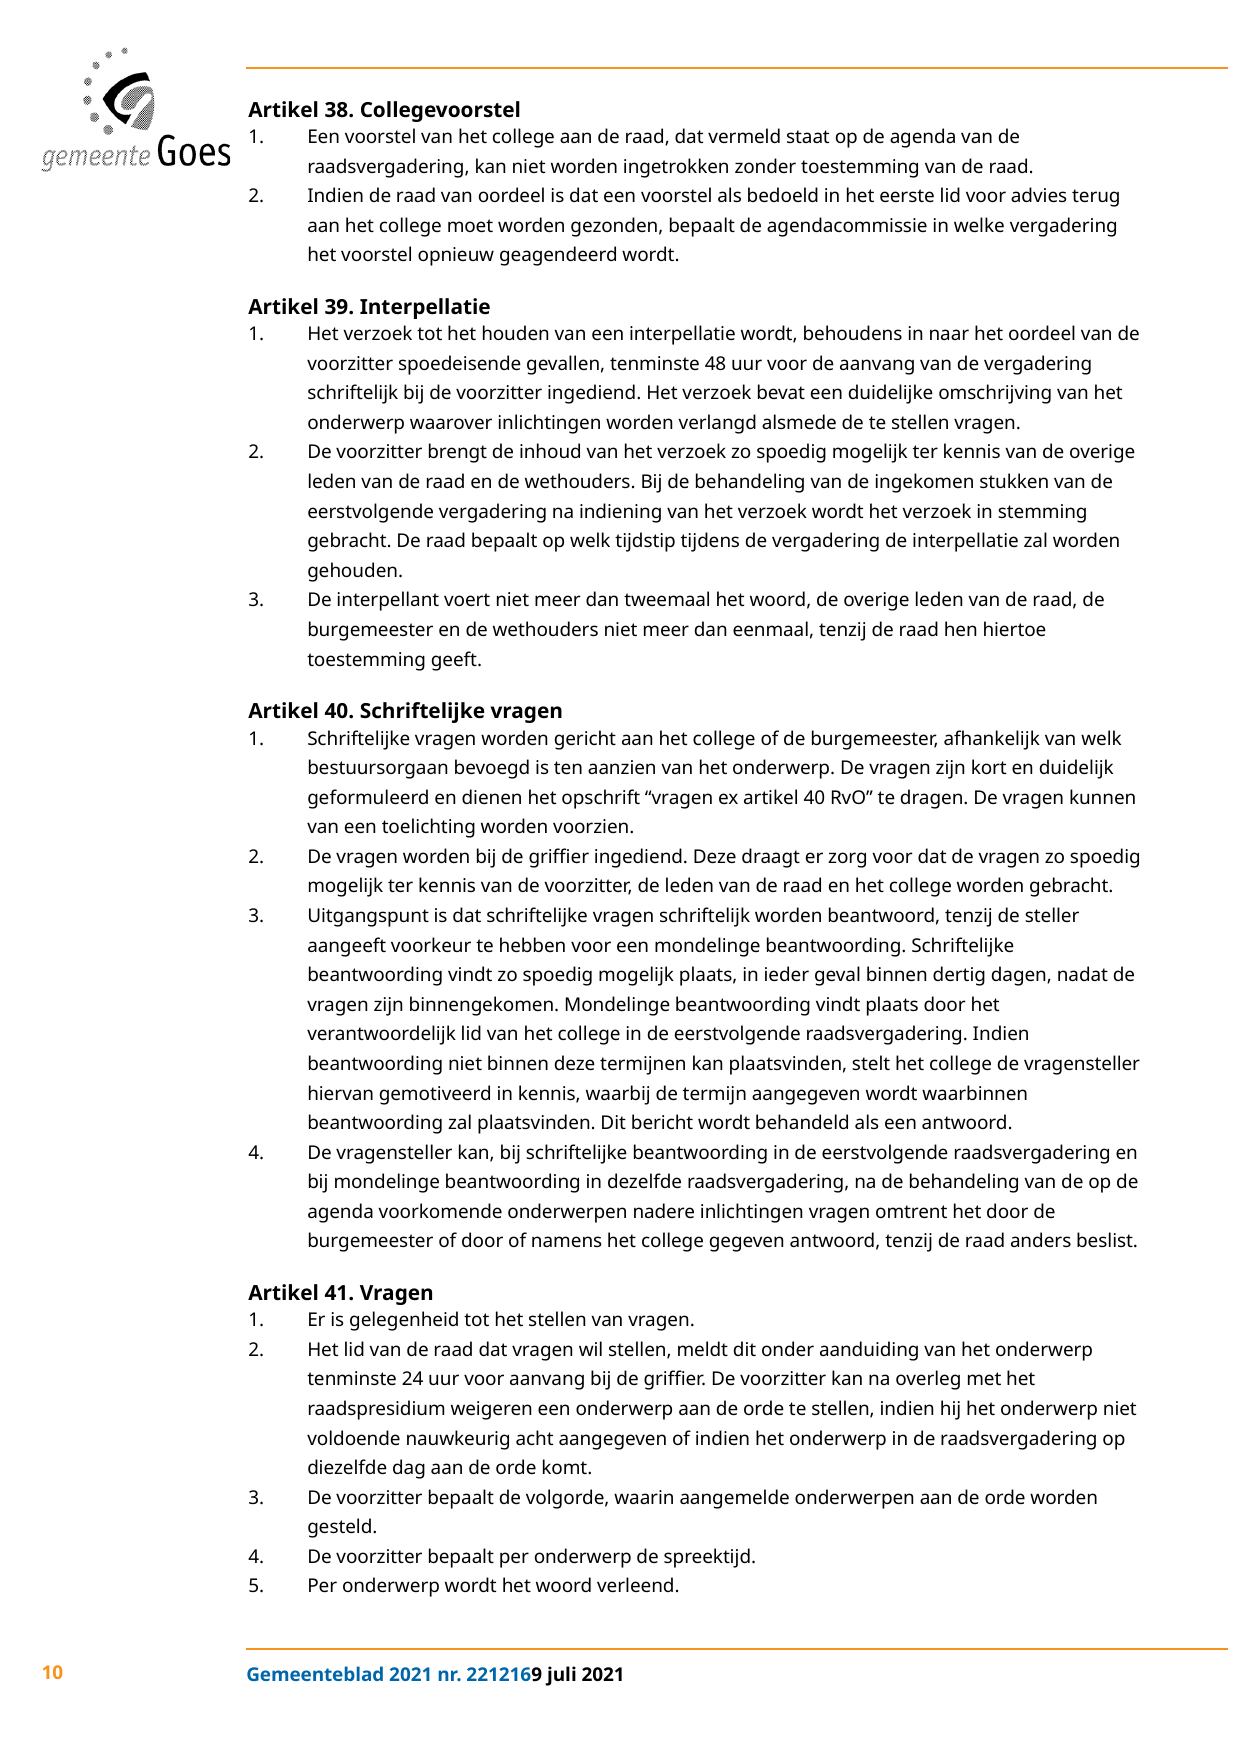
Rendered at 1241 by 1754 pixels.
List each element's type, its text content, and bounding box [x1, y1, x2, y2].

list De voorzitter bepaalt per onderwerp de spreektijd. [248, 1543, 1152, 1569]
list De interpellant voert niet meer dan tweemaal het woord, de overige leden van de raad, de burgemeester en de wethouders niet meer dan eenmaal, tenzij de raad hen hiertoe toestemming geeft. [248, 587, 1152, 672]
list Een voorstel van het college aan de raad, dat vermeld staat op de agenda van de raadsvergadering, kan niet worden ingetrokken zonder toestemming van de raad. [248, 123, 1152, 178]
list Schriftelijke vragen worden gericht aan het college of de burgemeester, afhankelijk van welk bestuursorgaan bevoegd is ten aanzien van het onderwerp. De vragen zijn kort en duidelijk geformuleerd en dienen het opschrift “vragen ex artikel 40 RvO” te dragen. De vragen kunnen van een toelichting worden voorzien. [248, 725, 1152, 839]
list Indien de raad van oordeel is dat een voorstel als bedoeld in het eerste lid voor advies terug aan het college moet worden gezonden, bepaalt de agendacommissie in welke vergadering het voorstel opnieuw geagendeerd wordt. [248, 182, 1152, 267]
list De vragen worden bij de griffier ingediend. Deze draagt er zorg voor dat de vragen zo spoedig mogelijk ter kennis van de voorzitter, de leden van de raad en het college worden gebracht. [248, 843, 1152, 898]
list Het verzoek tot het houden van een interpellatie wordt, behoudens in naar het oordeel van de voorzitter spoedeisende gevallen, tenminste 48 uur voor de aanvang van de vergadering schriftelijk bij de voorzitter ingediend. Het verzoek bevat een duidelijke omschrijving van het onderwerp waarover inlichtingen worden verlangd alsmede de te stellen vragen. [248, 320, 1152, 435]
picture [41, 47, 231, 172]
list Er is gelegenheid tot het stellen van vragen. [248, 1306, 1152, 1332]
list De voorzitter brengt de inhoud van het verzoek zo spoedig mogelijk ter kennis van de overige leden van de raad en de wethouders. Bij de behandeling van de ingekomen stukken van de eerstvolgende vergadering na indiening van het verzoek wordt het verzoek in stemming gebracht. De raad bepaalt op welk tijdstip tijdens de vergadering de interpellatie zal worden gehouden. [248, 439, 1152, 583]
list De voorzitter bepaalt de volgorde, waarin aangemelde onderwerpen aan de orde worden gesteld. [248, 1484, 1152, 1539]
list Het lid van de raad dat vragen wil stellen, meldt dit onder aanduiding van het onderwerp tenminste 24 uur voor aanvang bij de griffier. De voorzitter kan na overleg met het raadspresidium weigeren een onderwerp aan de orde te stellen, indien hij het onderwerp niet voldoende nauwkeurig acht aangegeven of indien het onderwerp in de raadsvergadering op diezelfde dag aan de orde komt. [248, 1336, 1152, 1480]
list De vragensteller kan, bij schriftelijke beantwoording in de eerstvolgende raadsvergadering en bij mondelinge beantwoording in dezelfde raadsvergadering, na de behandeling van de op de agenda voorkomende onderwerpen nadere inlichtingen vragen omtrent het door de burgemeester of door of namens het college gegeven antwoord, tenzij de raad anders beslist. [248, 1139, 1152, 1253]
list Per onderwerp wordt het woord verleend. [248, 1573, 1152, 1598]
text Artikel 41. Vragen [248, 1278, 1152, 1306]
list Uitgangspunt is dat schriftelijke vragen schriftelijk worden beantwoord, tenzij de steller aangeeft voorkeur te hebben voor een mondelinge beantwoording. Schriftelijke beantwoording vindt zo spoedig mogelijk plaats, in ieder geval binnen dertig dagen, nadat de vragen zijn binnengekomen. Mondelinge beantwoording vindt plaats door het verantwoordelijk lid van het college in de eerstvolgende raadsvergadering. Indien beantwoording niet binnen deze termijnen kan plaatsvinden, stelt het college de vragensteller hiervan gemotiveerd in kennis, waarbij de termijn aangegeven wordt waarbinnen beantwoording zal plaatsvinden. Dit bericht wordt behandeld als een antwoord. [248, 902, 1152, 1135]
text Artikel 39. Interpellatie [248, 292, 1152, 320]
text Artikel 40. Schriftelijke vragen [248, 696, 1152, 725]
text Artikel 38. Collegevoorstel [248, 95, 1152, 123]
